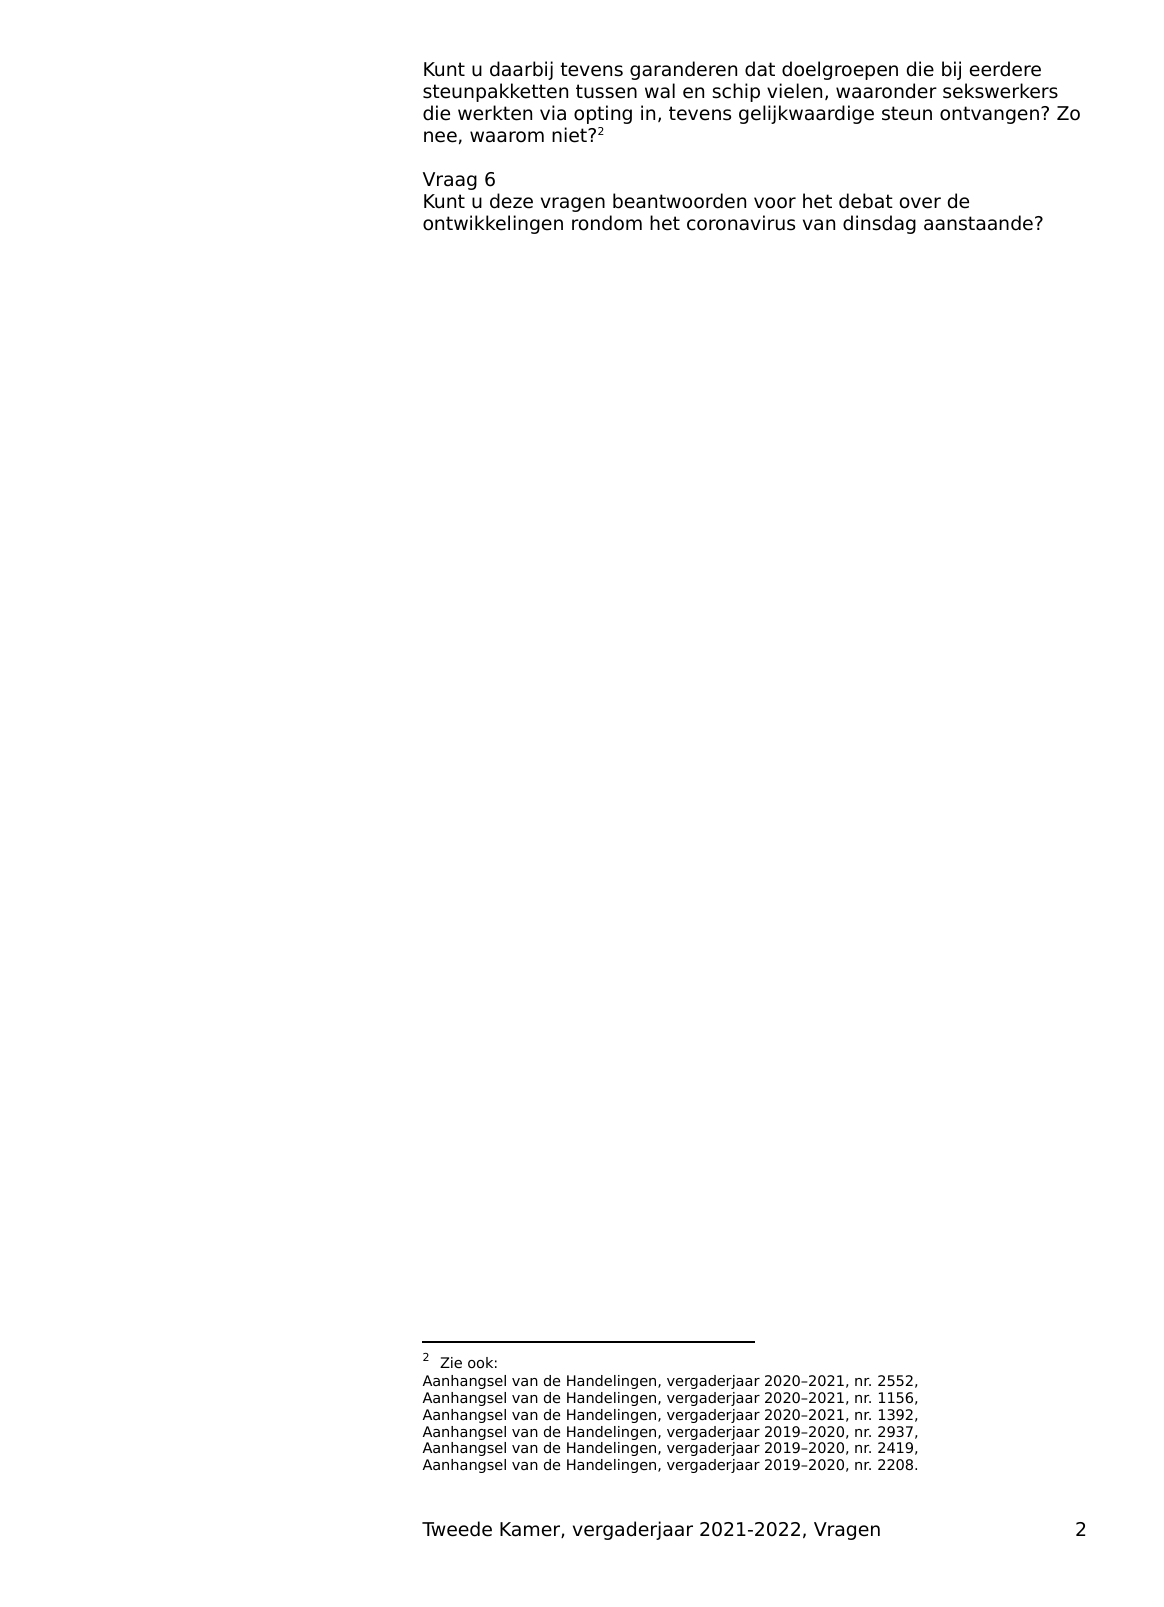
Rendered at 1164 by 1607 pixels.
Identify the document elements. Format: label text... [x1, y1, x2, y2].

text Aanhangsel van de Handelingen, vergaderjaar 2019–2020, nr. 2419, [422, 1441, 1087, 1457]
text Kunt u daarbij tevens garanderen dat doelgroepen die bij eerdere steunpakketten tussen wal en schip vielen, waaronder sekswerkers die werkten via opting in, tevens gelijkwaardige steun ontvangen? Zo nee, waarom niet? [422, 59, 1087, 147]
text Zie ook: [422, 1351, 1087, 1373]
text Aanhangsel van de Handelingen, vergaderjaar 2020–2021, nr. 1392, [422, 1407, 1087, 1424]
text Vraag 6 [422, 169, 1087, 191]
text Kunt u deze vragen beantwoorden voor het debat over de ontwikkelingen rondom het coronavirus van dinsdag aanstaande? [422, 191, 1087, 235]
text Aanhangsel van de Handelingen, vergaderjaar 2020–2021, nr. 2552, [422, 1373, 1087, 1390]
text Aanhangsel van de Handelingen, vergaderjaar 2019–2020, nr. 2937, [422, 1424, 1087, 1441]
text Aanhangsel van de Handelingen, vergaderjaar 2019–2020, nr. 2208. [422, 1457, 1087, 1474]
text Aanhangsel van de Handelingen, vergaderjaar 2020–2021, nr. 1156, [422, 1390, 1087, 1407]
